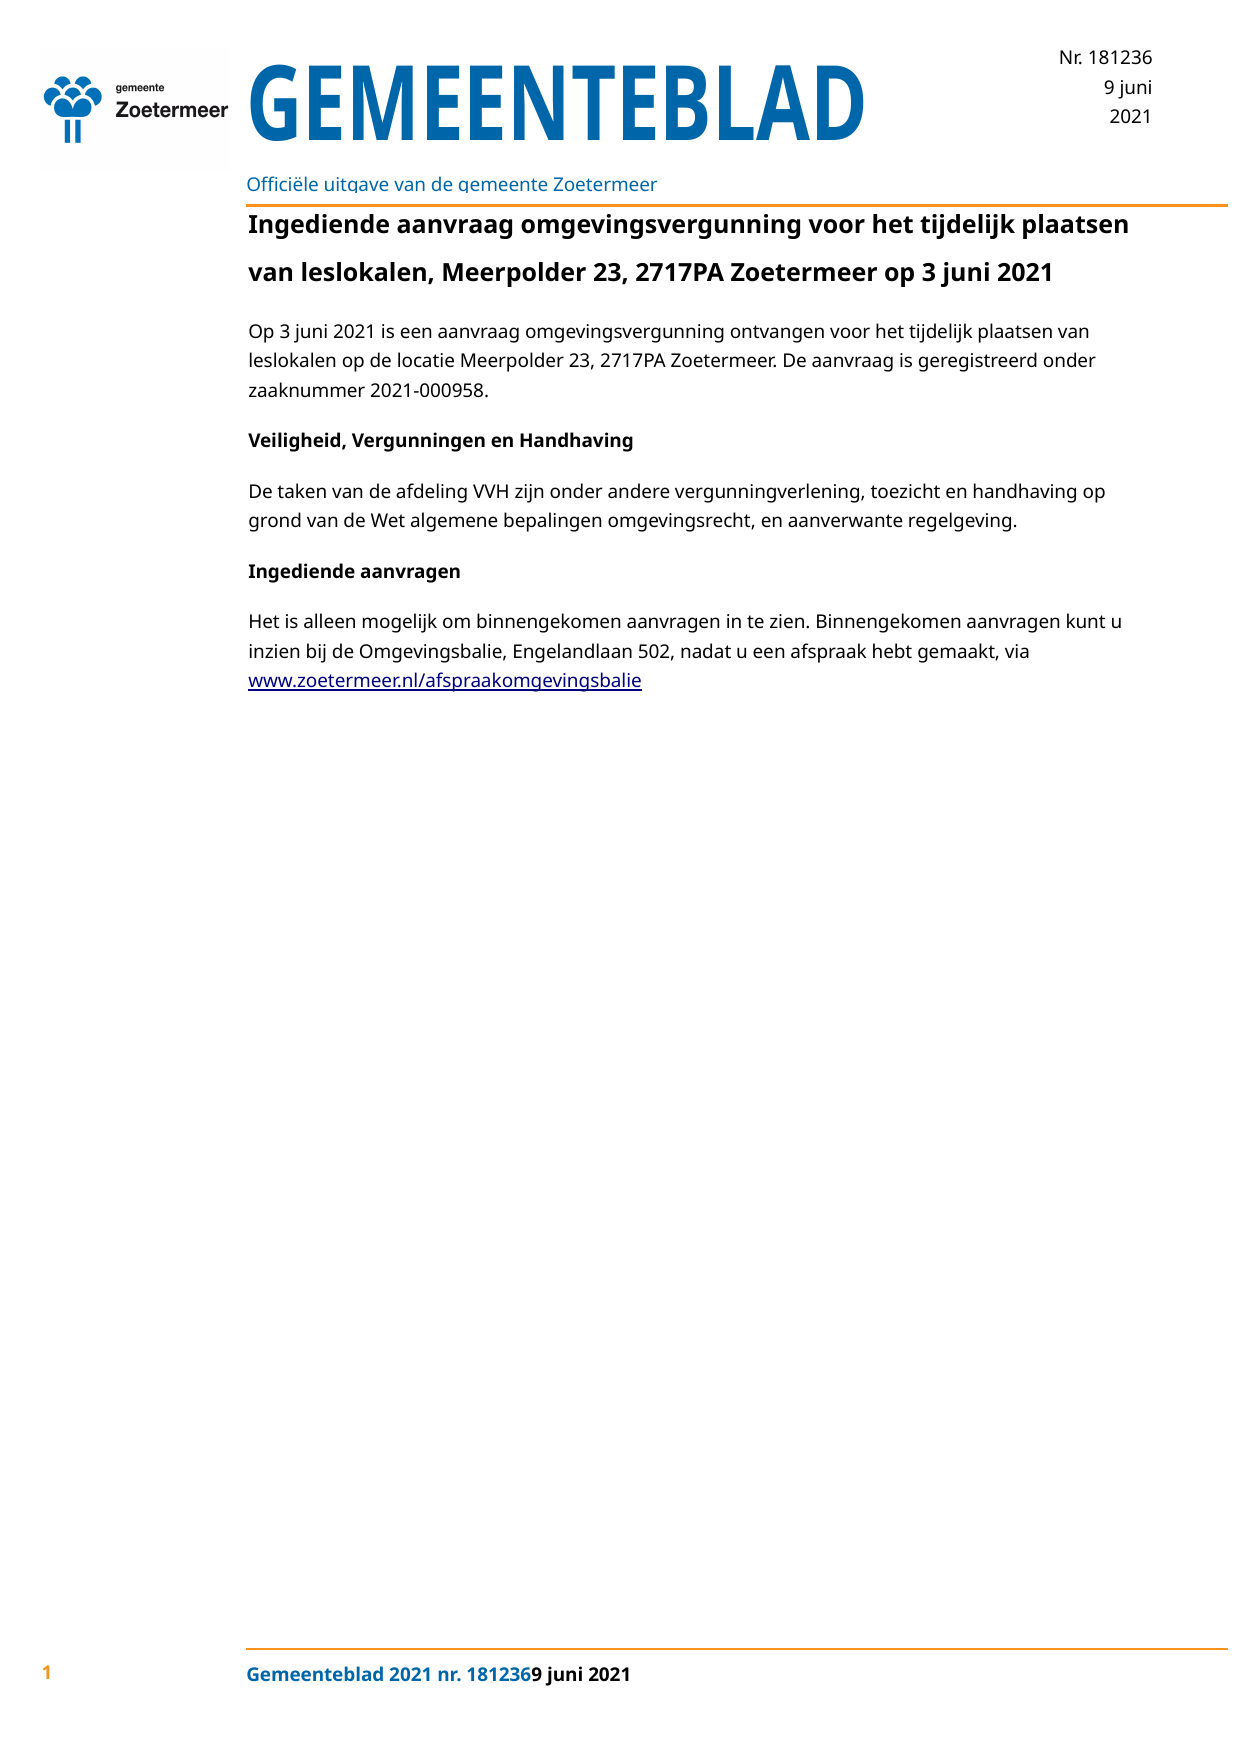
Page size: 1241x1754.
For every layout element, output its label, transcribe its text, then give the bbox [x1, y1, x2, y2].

picture [41, 47, 231, 172]
text Het is alleen mogelijk om binnengekomen aanvragen in te zien. Binnengekomen aanvragen kunt u inzien bij de Omgevingsbalie, Engelandlaan 502, nadat u een afspraak hebt gemaakt, via www.zoetermeer.nl/afspraakomgevingsbalie [248, 608, 1152, 693]
text Ingediende aanvraag omgevingsvergunning voor het tijdelijk plaatsen van leslokalen, Meerpolder 23, 2717PA Zoetermeer op 3 juni 2021 [248, 207, 1152, 288]
text Ingediende aanvragen [248, 558, 1152, 584]
text Op 3 juni 2021 is een aanvraag omgevingsvergunning ontvangen voor het tijdelijk plaatsen van leslokalen op de locatie Meerpolder 23, 2717PA Zoetermeer. De aanvraag is geregistreerd onder zaaknummer 2021-000958. [248, 318, 1152, 403]
text Veiligheid, Vergunningen en Handhaving [248, 427, 1152, 453]
text De taken van de afdeling VVH zijn onder andere vergunningverlening, toezicht en handhaving op grond van de Wet algemene bepalingen omgevingsrecht, en aanverwante regelgeving. [248, 478, 1152, 533]
